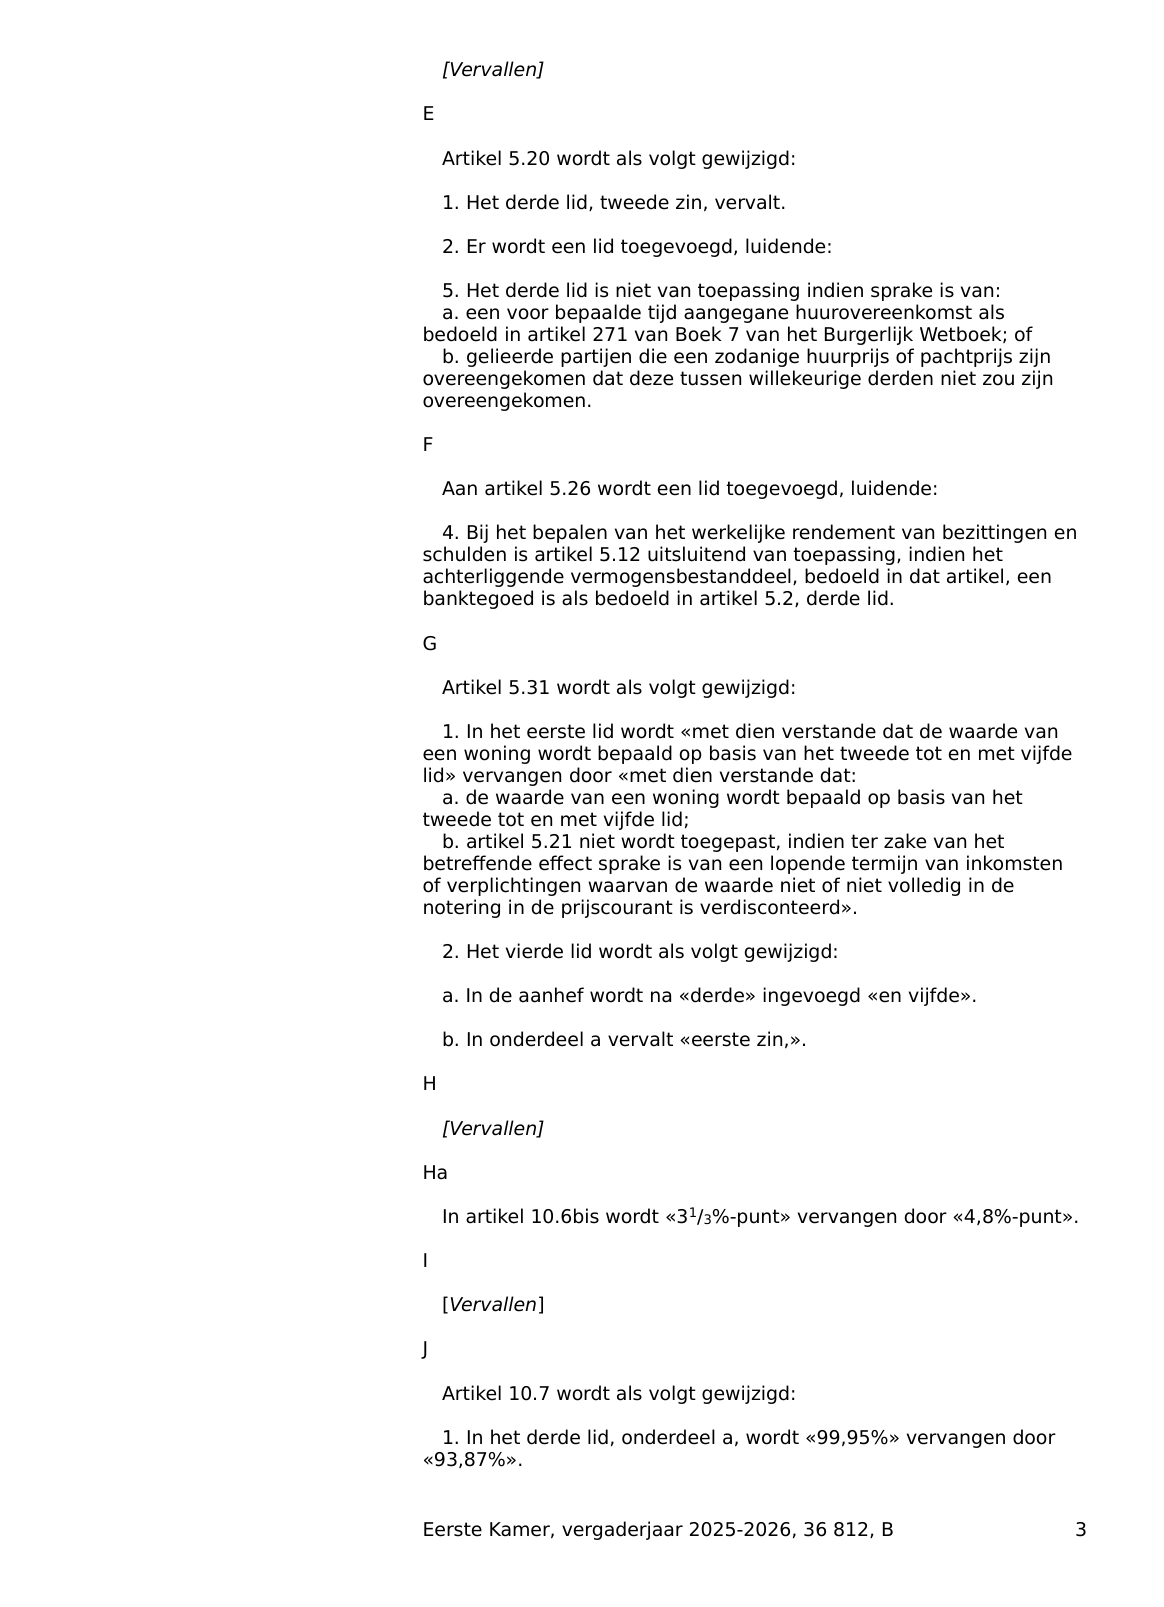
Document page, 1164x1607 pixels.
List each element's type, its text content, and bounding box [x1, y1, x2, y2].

text a. de waarde van een woning wordt bepaald op basis van het tweede tot en met vijfde lid; [422, 787, 1087, 831]
text 1. Het derde lid, tweede zin, vervalt. [422, 192, 1087, 213]
text J [422, 1338, 1087, 1360]
text I [422, 1250, 1087, 1272]
text Aan artikel 5.26 wordt een lid toegevoegd, luidende: [422, 478, 1087, 500]
text b. gelieerde partijen die een zodanige huurprijs of pachtprijs zijn overeengekomen dat deze tussen willekeurige derden niet zou zijn overeengekomen. [422, 346, 1087, 412]
text In artikel 10.6bis wordt «31/3%-punt» vervangen door «4,8%-punt». [422, 1206, 1087, 1228]
text a. In de aanhef wordt na «derde» ingevoegd «en vijfde». [422, 985, 1087, 1007]
text 1. In het derde lid, onderdeel a, wordt «99,95%» vervangen door «93,87%». [422, 1427, 1087, 1471]
text 2. Het vierde lid wordt als volgt gewijzigd: [422, 941, 1087, 963]
text 1. In het eerste lid wordt «met dien verstande dat de waarde van een woning wordt bepaald op basis van het tweede tot en met vijfde lid» vervangen door «met dien verstande dat: [422, 721, 1087, 787]
text F [422, 434, 1087, 456]
text a. een voor bepaalde tijd aangegane huurovereenkomst als bedoeld in artikel 271 van Boek 7 van het Burgerlijk Wetboek; of [422, 302, 1087, 346]
text 4. Bij het bepalen van het werkelijke rendement van bezittingen en schulden is artikel 5.12 uitsluitend van toepassing, indien het achterliggende vermogensbestanddeel, bedoeld in dat artikel, een banktegoed is als bedoeld in artikel 5.2, derde lid. [422, 522, 1087, 610]
text 2. Er wordt een lid toegevoegd, luidende: [422, 236, 1087, 258]
text G [422, 632, 1087, 654]
text [Vervallen] [422, 59, 1087, 81]
text Artikel 10.7 wordt als volgt gewijzigd: [422, 1382, 1087, 1404]
text b. artikel 5.21 niet wordt toegepast, indien ter zake van het betreffende effect sprake is van een lopende termijn van inkomsten of verplichtingen waarvan de waarde niet of niet volledig in de notering in de prijscourant is verdisconteerd». [422, 831, 1087, 918]
text b. In onderdeel a vervalt «eerste zin,». [422, 1029, 1087, 1051]
text [Vervallen] [422, 1117, 1087, 1139]
text 5. Het derde lid is niet van toepassing indien sprake is van: [422, 280, 1087, 302]
text Ha [422, 1162, 1087, 1183]
text Artikel 5.20 wordt als volgt gewijzigd: [422, 147, 1087, 169]
text E [422, 103, 1087, 125]
text [Vervallen] [422, 1294, 1087, 1316]
text H [422, 1073, 1087, 1095]
text Artikel 5.31 wordt als volgt gewijzigd: [422, 677, 1087, 698]
